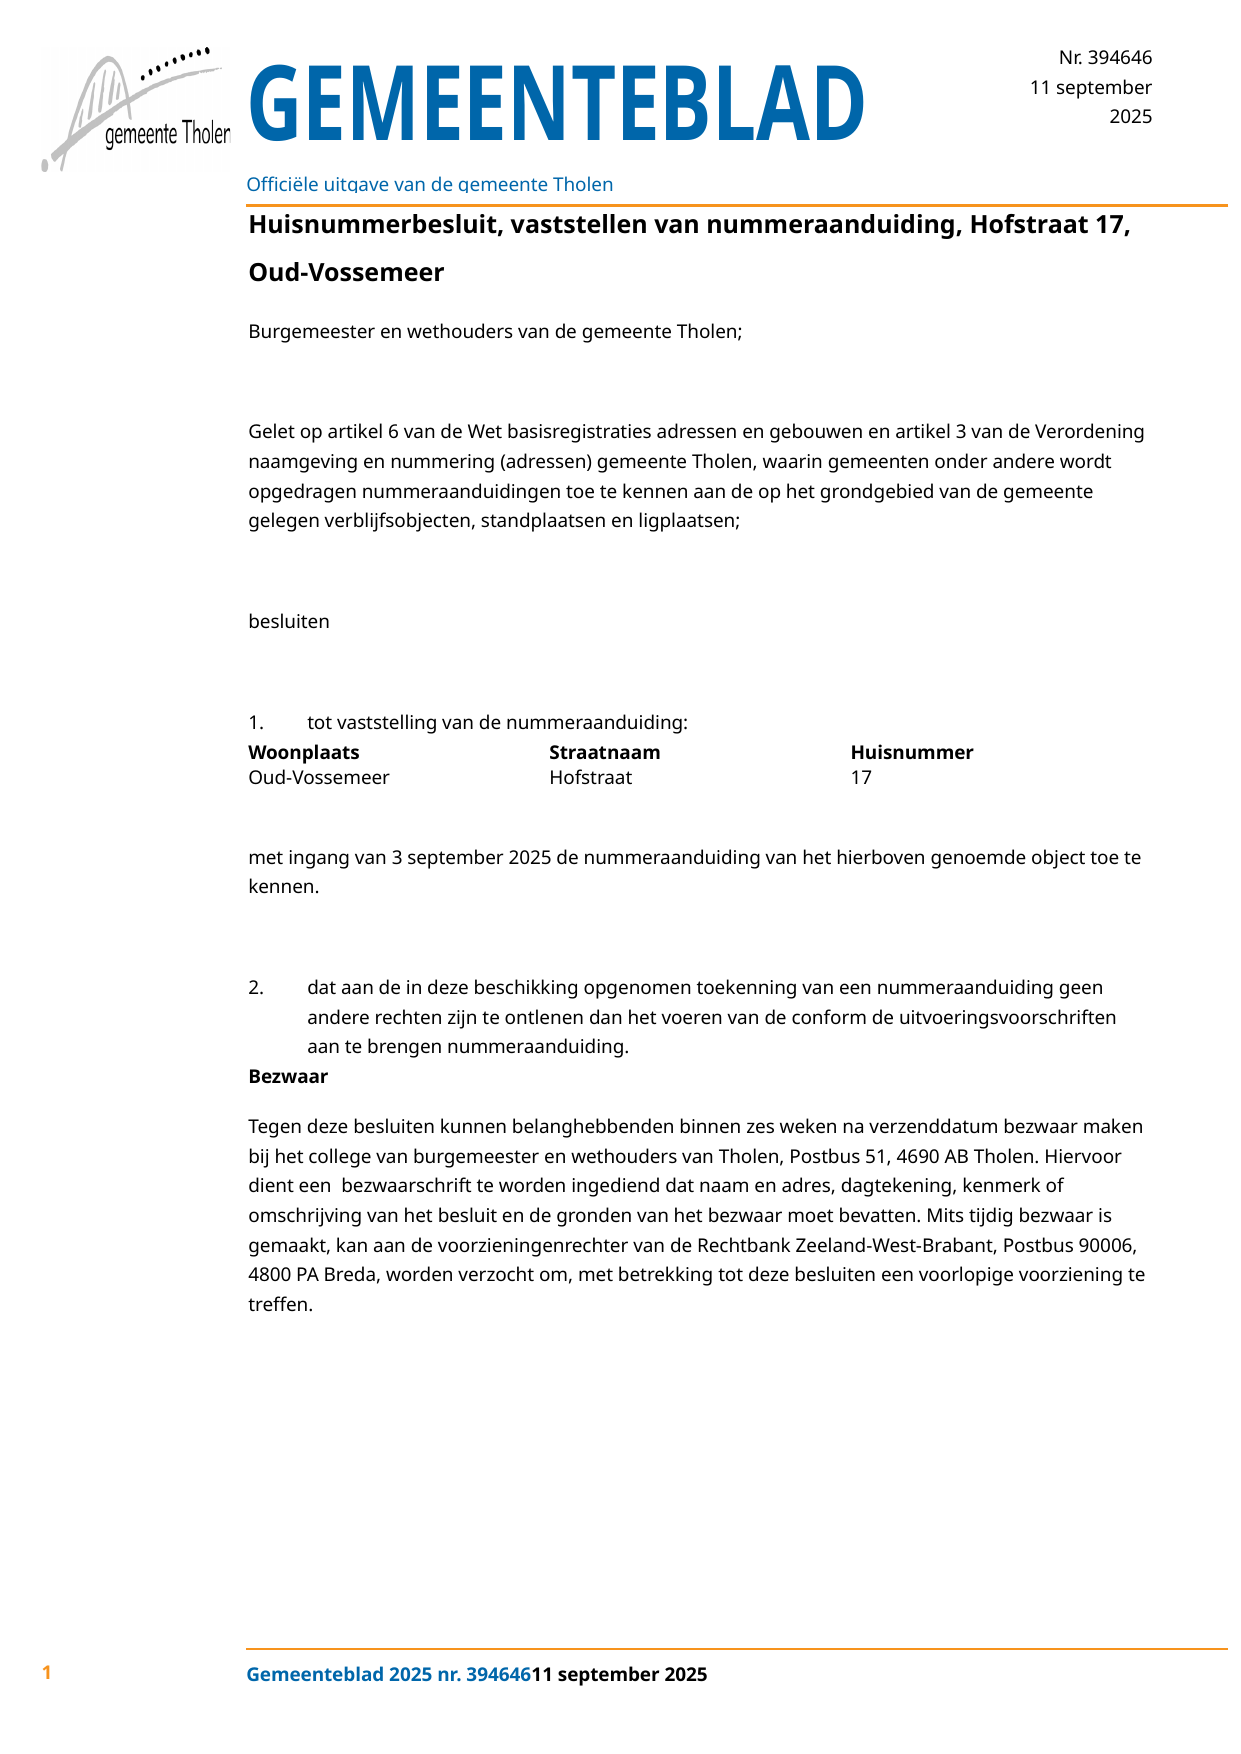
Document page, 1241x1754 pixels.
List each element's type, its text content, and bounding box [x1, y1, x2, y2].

table_cell Hofstraat [549, 765, 850, 790]
table_header Woonplaats [248, 739, 549, 764]
text Tegen deze besluiten kunnen belanghebbenden binnen zes weken na verzenddatum bezwaar maken bij het college van burgemeester en wethouders van Tholen, Postbus 51, 4690 AB Tholen. Hiervoor dient een bezwaarschrift te worden ingediend dat naam en adres, dagtekening, kenmerk of omschrijving van het besluit en de gronden van het bezwaar moet bevatten. Mits tijdig bezwaar is gemaakt, kan aan de voorzieningenrechter van de Rechtbank Zeeland-West-Brabant, Postbus 90006, 4800 PA Breda, worden verzocht om, met betrekking tot deze besluiten een voorlopige voorziening te treffen. [248, 1113, 1152, 1317]
list tot vaststelling van de nummeraanduiding: [248, 709, 1152, 735]
table_header Straatnaam [549, 739, 850, 764]
text Gelet op artikel 6 van de Wet basisregistraties adressen en gebouwen en artikel 3 van de Verordening naamgeving en nummering (adressen) gemeente Tholen, waarin gemeenten onder andere wordt opgedragen nummeraanduidingen toe te kennen aan de op het grondgebied van de gemeente gelegen verblijfsobjecten, standplaatsen en ligplaatsen; [248, 419, 1152, 533]
table_cell 17 [850, 765, 1152, 790]
table_cell Oud-Vossemeer [248, 765, 549, 790]
text besluiten [248, 608, 1152, 634]
text met ingang van 3 september 2025 de nummeraanduiding van het hierboven genoemde object toe te kennen. [248, 844, 1152, 899]
list dat aan de in deze beschikking opgenomen toekenning van een nummeraanduiding geen andere rechten zijn te ontlenen dan het voeren van de conform de uitvoeringsvoorschriften aan te brengen nummeraanduiding. [248, 974, 1152, 1059]
table_header Huisnummer [850, 739, 1152, 764]
text Bezwaar [248, 1063, 1152, 1089]
picture [41, 47, 231, 172]
text Burgemeester en wethouders van de gemeente Tholen; [248, 318, 1152, 344]
text Huisnummerbesluit, vaststellen van nummeraanduiding, Hofstraat 17, Oud-Vossemeer [248, 207, 1152, 288]
